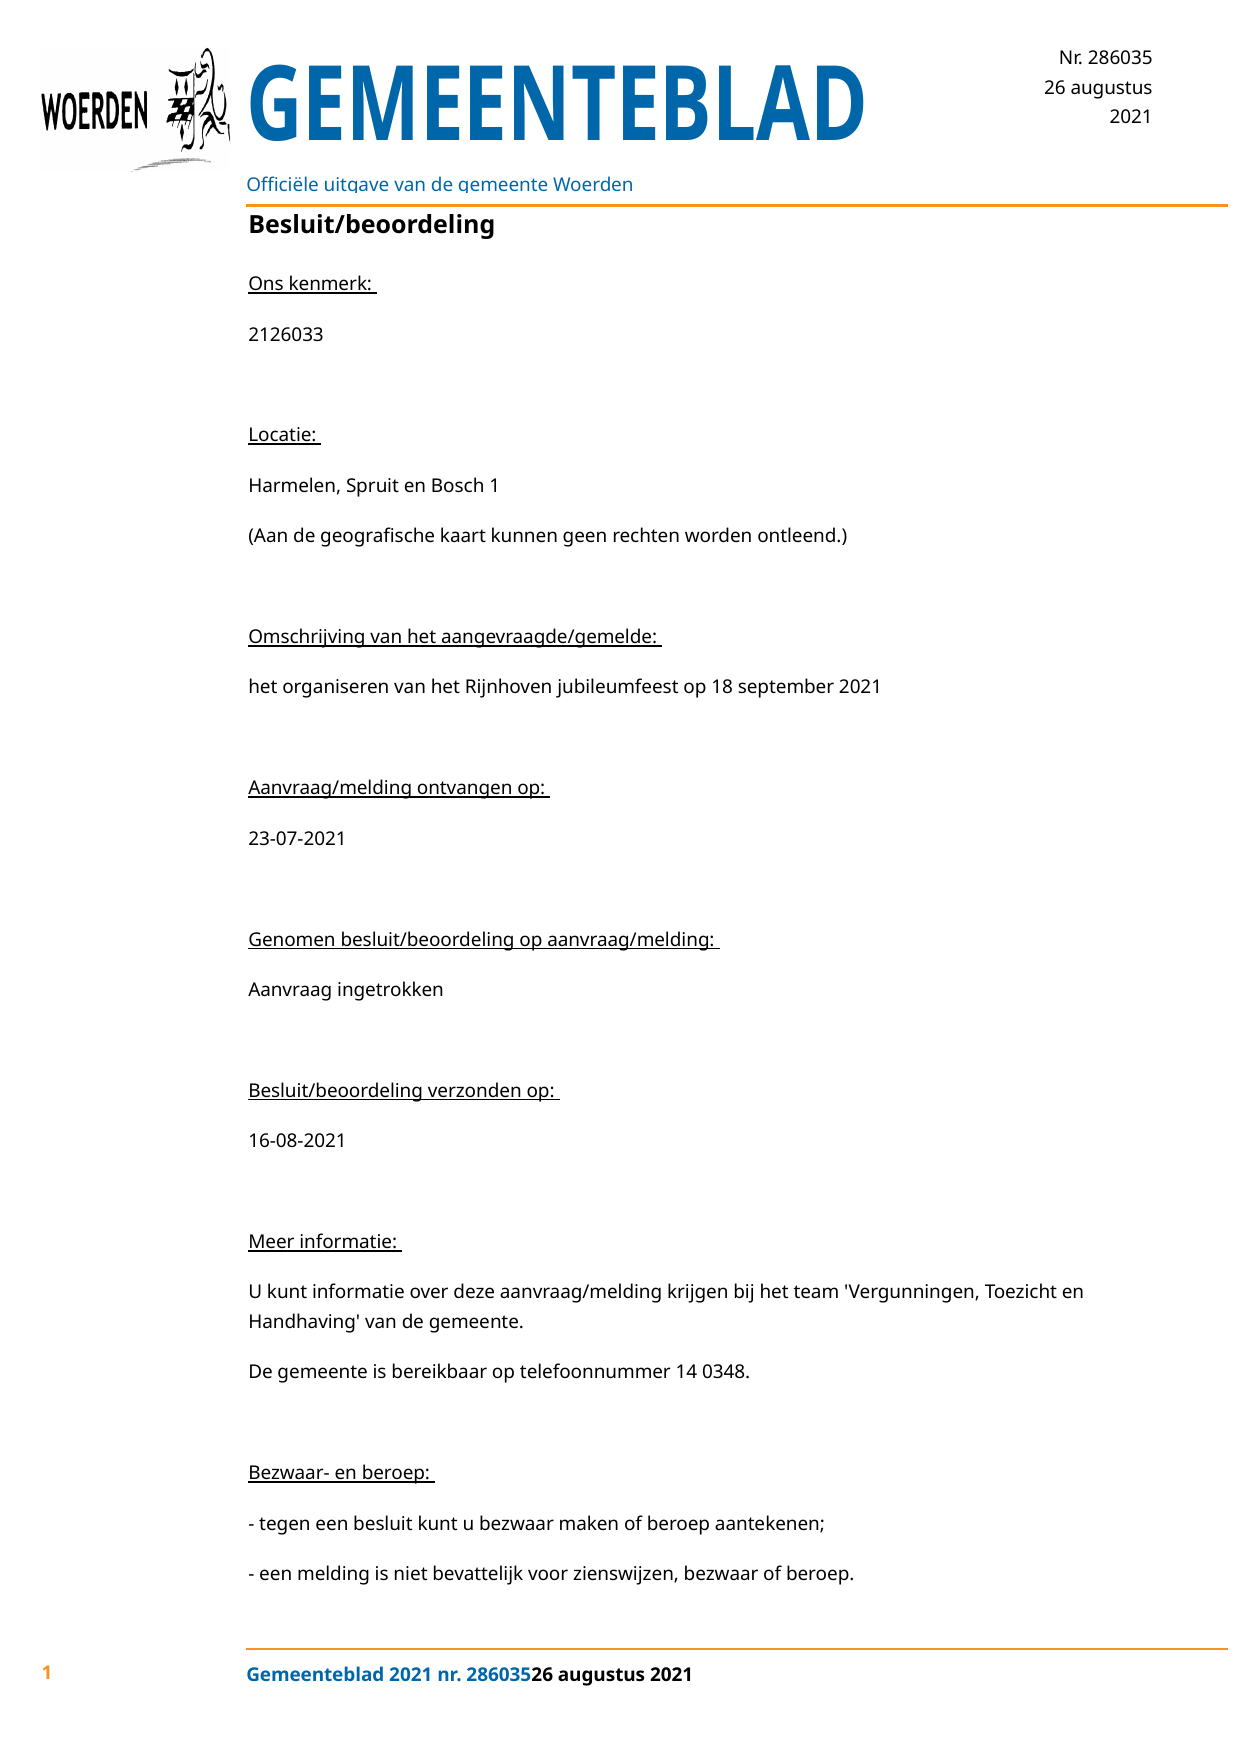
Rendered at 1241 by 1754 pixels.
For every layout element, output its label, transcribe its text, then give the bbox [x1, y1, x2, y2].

text Harmelen, Spruit en Bosch 1 [248, 472, 1152, 498]
text Genomen besluit/beoordeling op aanvraag/melding: [248, 926, 1152, 951]
text - een melding is niet bevattelijk voor zienswijzen, bezwaar of beroep. [248, 1560, 1152, 1586]
text - tegen een besluit kunt u bezwaar maken of beroep aantekenen; [248, 1510, 1152, 1536]
text 23-07-2021 [248, 825, 1152, 851]
text Meer informatie: [248, 1228, 1152, 1254]
text De gemeente is bereikbaar op telefoonnummer 14 0348. [248, 1359, 1152, 1384]
text Omschrijving van het aangevraagde/gemelde: [248, 623, 1152, 649]
text Aanvraag ingetrokken [248, 976, 1152, 1002]
text Locatie: [248, 422, 1152, 447]
text Bezwaar- en beroep: [248, 1459, 1152, 1485]
text Aanvraag/melding ontvangen op: [248, 774, 1152, 800]
text U kunt informatie over deze aanvraag/melding krijgen bij het team 'Vergunningen, Toezicht en Handhaving' van de gemeente. [248, 1279, 1152, 1334]
text Besluit/beoordeling [248, 207, 1152, 241]
text 16-08-2021 [248, 1127, 1152, 1153]
text Ons kenmerk: [248, 270, 1152, 296]
picture [41, 47, 231, 172]
text Besluit/beoordeling verzonden op: [248, 1077, 1152, 1103]
text 2126033 [248, 321, 1152, 346]
text het organiseren van het Rijnhoven jubileumfeest op 18 september 2021 [248, 674, 1152, 699]
text (Aan de geografische kaart kunnen geen rechten worden ontleend.) [248, 522, 1152, 548]
